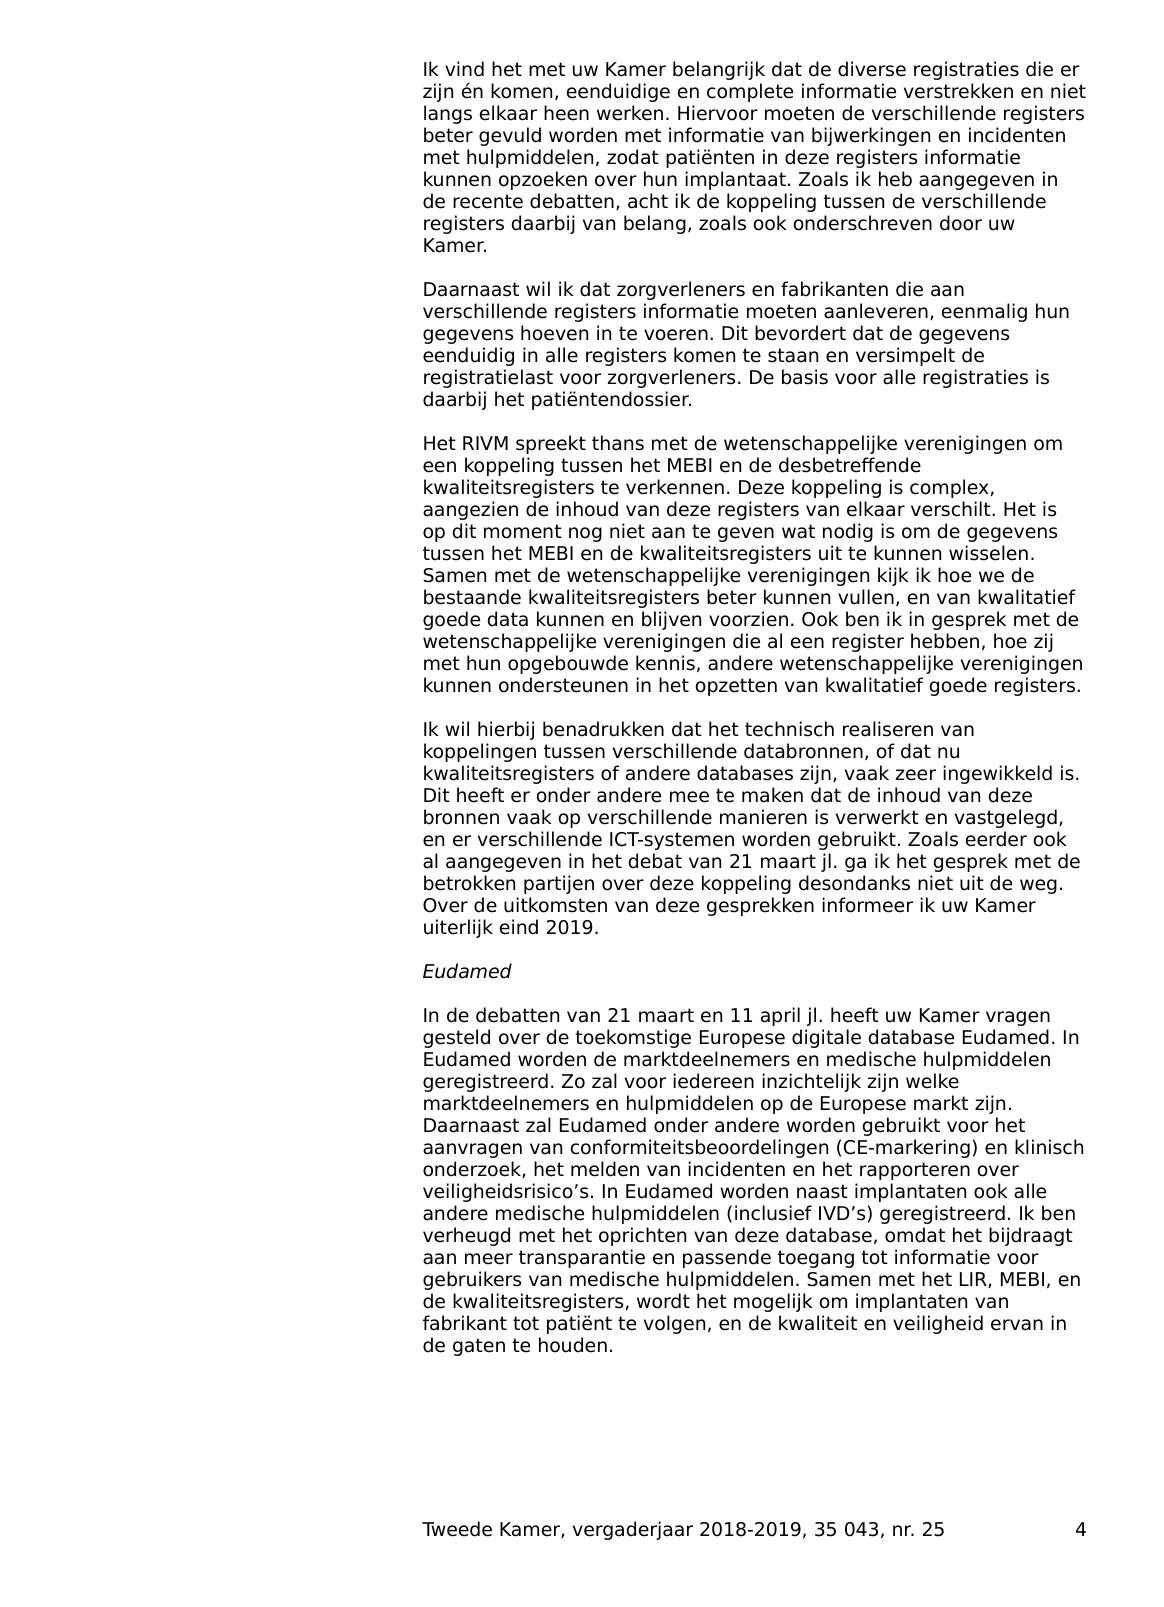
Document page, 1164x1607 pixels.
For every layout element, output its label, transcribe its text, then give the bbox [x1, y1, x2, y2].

text Het RIVM spreekt thans met de wetenschappelijke verenigingen om een koppeling tussen het MEBI en de desbetreffende kwaliteitsregisters te verkennen. Deze koppeling is complex, aangezien de inhoud van deze registers van elkaar verschilt. Het is op dit moment nog niet aan te geven wat nodig is om de gegevens tussen het MEBI en de kwaliteitsregisters uit te kunnen wisselen. Samen met de wetenschappelijke verenigingen kijk ik hoe we de bestaande kwaliteitsregisters beter kunnen vullen, en van kwalitatief goede data kunnen en blijven voorzien. Ook ben ik in gesprek met de wetenschappelijke verenigingen die al een register hebben, hoe zij met hun opgebouwde kennis, andere wetenschappelijke verenigingen kunnen ondersteunen in het opzetten van kwalitatief goede registers. [422, 433, 1087, 697]
text Ik vind het met uw Kamer belangrijk dat de diverse registraties die er zijn én komen, eenduidige en complete informatie verstrekken en niet langs elkaar heen werken. Hiervoor moeten de verschillende registers beter gevuld worden met informatie van bijwerkingen en incidenten met hulpmiddelen, zodat patiënten in deze registers informatie kunnen opzoeken over hun implantaat. Zoals ik heb aangegeven in de recente debatten, acht ik de koppeling tussen de verschillende registers daarbij van belang, zoals ook onderschreven door uw Kamer. [422, 59, 1087, 257]
subtitle Eudamed [422, 961, 1087, 983]
text Ik wil hierbij benadrukken dat het technisch realiseren van koppelingen tussen verschillende databronnen, of dat nu kwaliteitsregisters of andere databases zijn, vaak zeer ingewikkeld is. Dit heeft er onder andere mee te maken dat de inhoud van deze bronnen vaak op verschillende manieren is verwerkt en vastgelegd, en er verschillende ICT-systemen worden gebruikt. Zoals eerder ook al aangegeven in het debat van 21 maart jl. ga ik het gesprek met de betrokken partijen over deze koppeling desondanks niet uit de weg. Over de uitkomsten van deze gesprekken informeer ik uw Kamer uiterlijk eind 2019. [422, 719, 1087, 939]
text Daarnaast wil ik dat zorgverleners en fabrikanten die aan verschillende registers informatie moeten aanleveren, eenmalig hun gegevens hoeven in te voeren. Dit bevordert dat de gegevens eenduidig in alle registers komen te staan en versimpelt de registratielast voor zorgverleners. De basis voor alle registraties is daarbij het patiëntendossier. [422, 279, 1087, 411]
text In de debatten van 21 maart en 11 april jl. heeft uw Kamer vragen gesteld over de toekomstige Europese digitale database Eudamed. In Eudamed worden de marktdeelnemers en medische hulpmiddelen geregistreerd. Zo zal voor iedereen inzichtelijk zijn welke marktdeelnemers en hulpmiddelen op de Europese markt zijn. Daarnaast zal Eudamed onder andere worden gebruikt voor het aanvragen van conformiteitsbeoordelingen (CE-markering) en klinisch onderzoek, het melden van incidenten en het rapporteren over veiligheidsrisico’s. In Eudamed worden naast implantaten ook alle andere medische hulpmiddelen (inclusief IVD’s) geregistreerd. Ik ben verheugd met het oprichten van deze database, omdat het bijdraagt aan meer transparantie en passende toegang tot informatie voor gebruikers van medische hulpmiddelen. Samen met het LIR, MEBI, en de kwaliteitsregisters, wordt het mogelijk om implantaten van fabrikant tot patiënt te volgen, en de kwaliteit en veiligheid ervan in de gaten te houden. [422, 1005, 1087, 1357]
